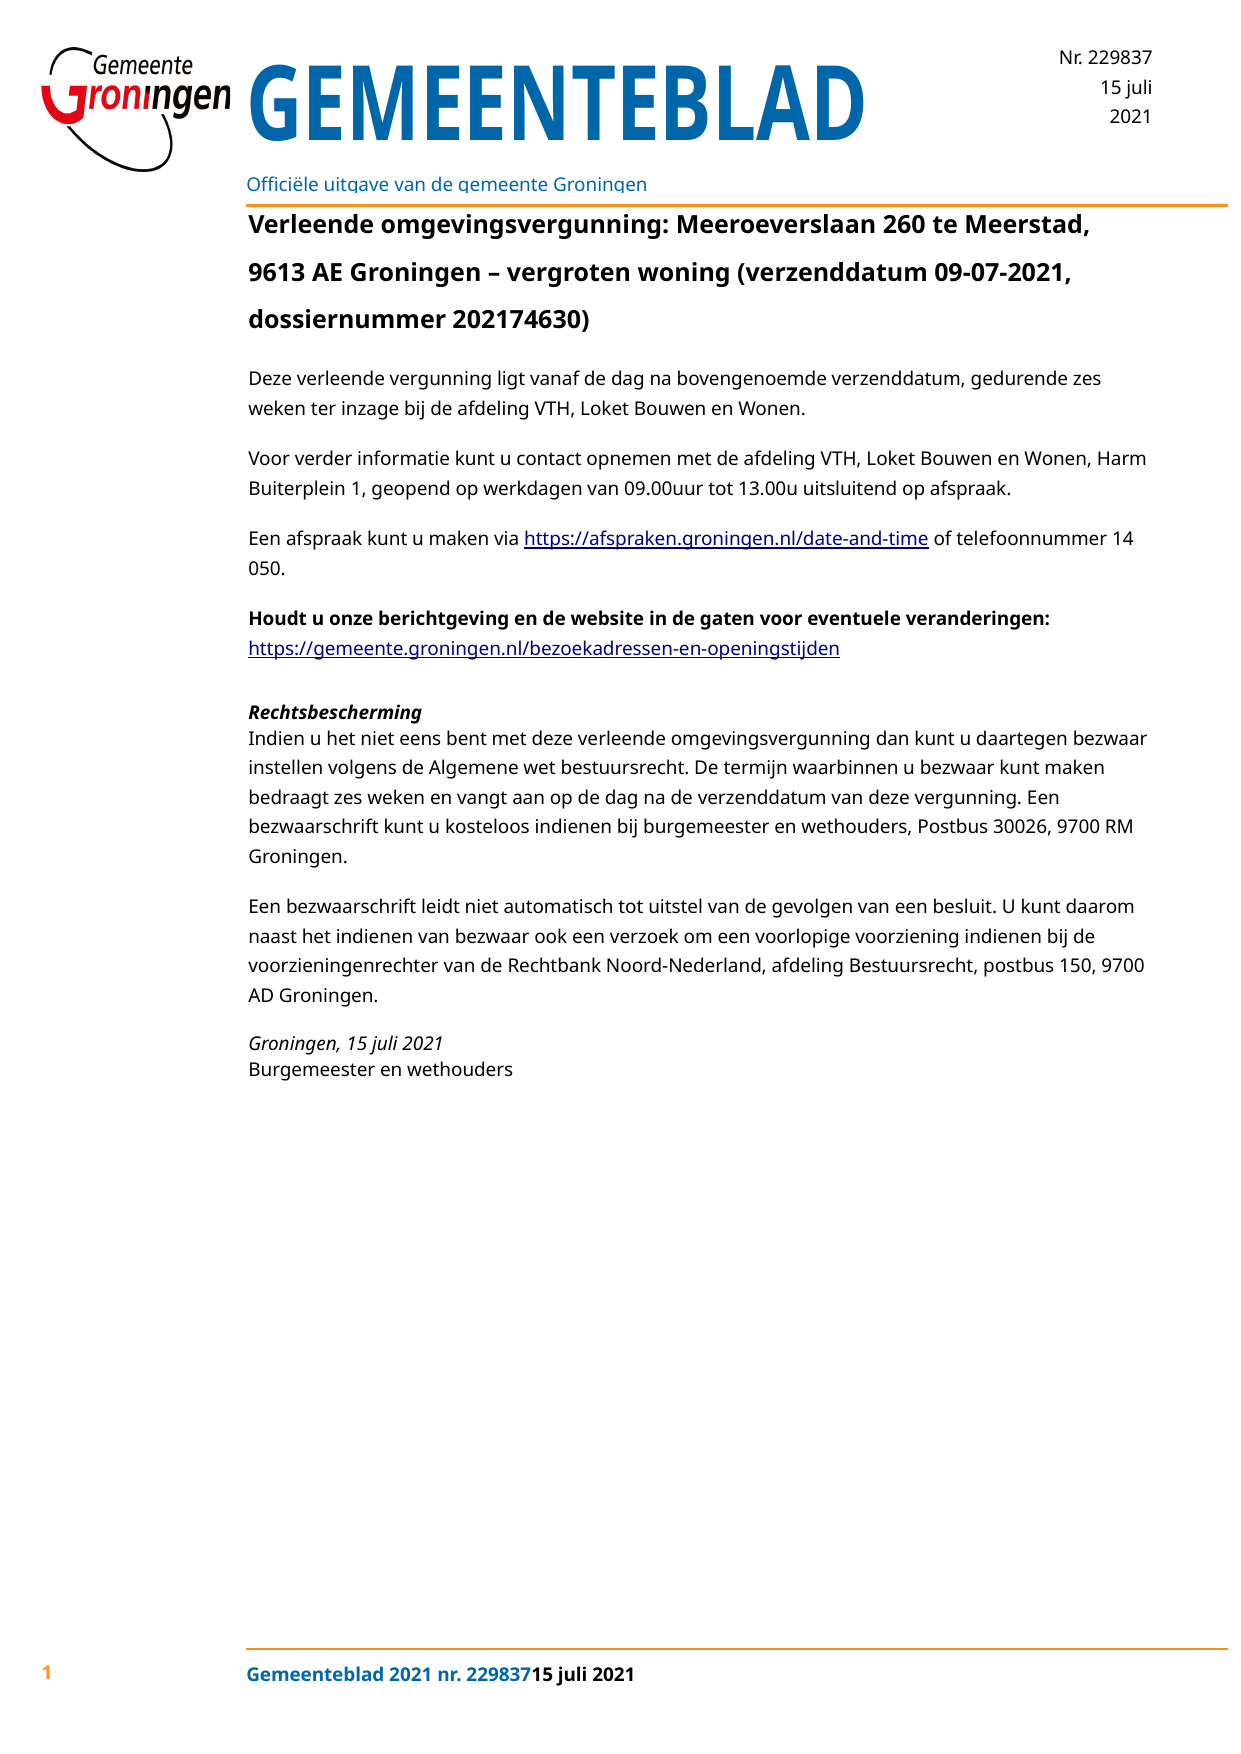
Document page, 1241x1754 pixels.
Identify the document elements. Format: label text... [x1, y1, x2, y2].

text Indien u het niet eens bent met deze verleende omgevingsvergunning dan kunt u daartegen bezwaar instellen volgens de Algemene wet bestuursrecht. De termijn waarbinnen u bezwaar kunt maken bedraagt zes weken en vangt aan op de dag na de verzenddatum van deze vergunning. Een bezwaarschrift kunt u kosteloos indienen bij burgemeester en wethouders, Postbus 30026, 9700 RM Groningen. [248, 725, 1152, 869]
text Rechtsbescherming [248, 699, 1152, 725]
text Houdt u onze berichtgeving en de website in de gaten voor eventuele veranderingen: https://gemeente.groningen.nl/bezoekadressen-en-openingstijden [248, 606, 1152, 661]
text Groningen, 15 juli 2021 [248, 1030, 1152, 1056]
text Een bezwaarschrift leidt niet automatisch tot uitstel van de gevolgen van een besluit. U kunt daarom naast het indienen van bezwaar ook een verzoek om een voorlopige voorziening indienen bij de voorzieningenrechter van de Rechtbank Noord-Nederland, afdeling Bestuursrecht, postbus 150, 9700 AD Groningen. [248, 893, 1152, 1008]
text Verleende omgevingsvergunning: Meeroeverslaan 260 te Meerstad, 9613 AE Groningen – vergroten woning (verzenddatum 09-07-2021, dossiernummer 202174630) [248, 207, 1152, 336]
text Burgemeester en wethouders [248, 1056, 1152, 1082]
picture [41, 47, 231, 172]
text Een afspraak kunt u maken via https://afspraken.groningen.nl/date-and-time of telefoonnummer 14 050. [248, 526, 1152, 581]
text Voor verder informatie kunt u contact opnemen met de afdeling VTH, Loket Bouwen en Wonen, Harm Buiterplein 1, geopend op werkdagen van 09.00uur tot 13.00u uitsluitend op afspraak. [248, 446, 1152, 501]
text Deze verleende vergunning ligt vanaf de dag na bovengenoemde verzenddatum, gedurende zes weken ter inzage bij de afdeling VTH, Loket Bouwen en Wonen. [248, 366, 1152, 421]
